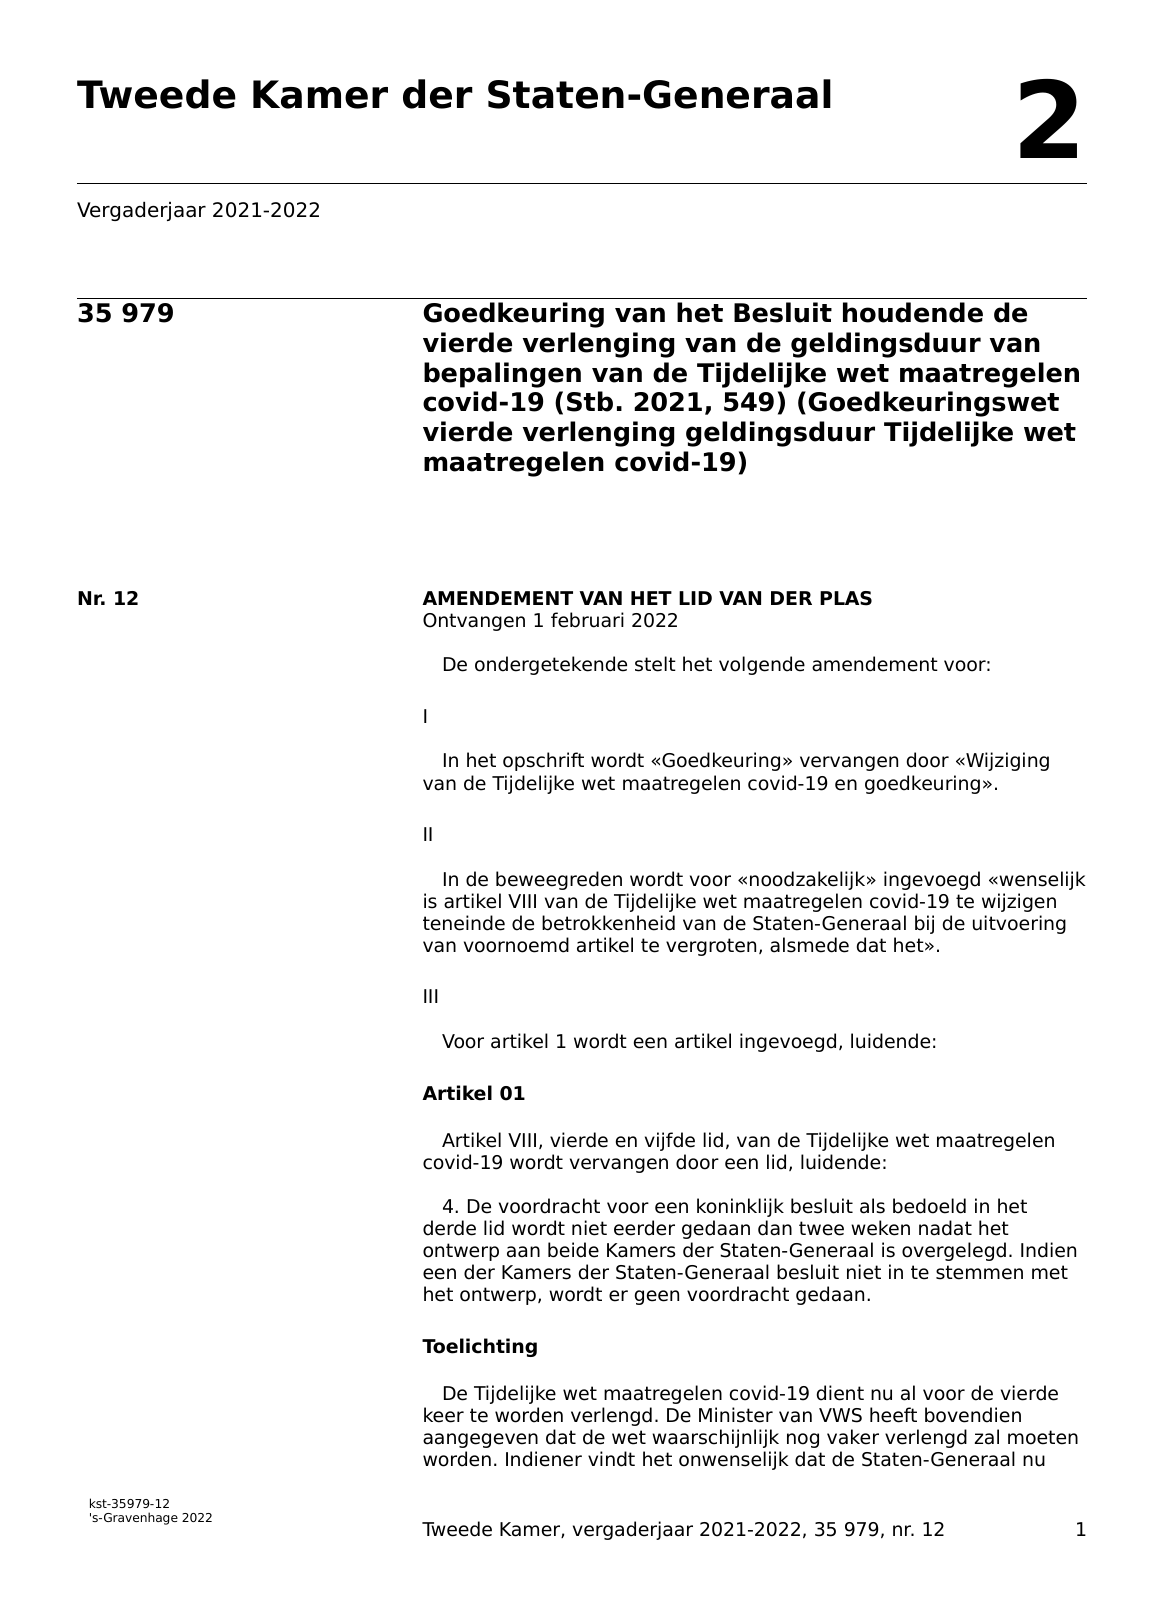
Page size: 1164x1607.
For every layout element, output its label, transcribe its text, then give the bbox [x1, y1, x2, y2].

subtitle 35 979 Goedkeuring van het Besluit houdende de vierde verlenging van de geldingsduur van bepalingen van de Tijdelijke wet maatregelen covid-19 (Stb. 2021, 549) (Goedkeuringswet vierde verlenging geldingsduur Tijdelijke wet maatregelen covid-19) [77, 299, 1087, 477]
table_header 2 [886, 59, 1087, 183]
subtitle Nr. 12 AMENDEMENT VAN HET LID VAN DER PLAS [77, 588, 1087, 610]
text Voor artikel 1 wordt een artikel ingevoegd, luidende: [422, 1031, 1087, 1053]
subtitle Artikel 01 [422, 1083, 1087, 1104]
subtitle II [422, 824, 1087, 846]
text kst-35979-12 [88, 1497, 323, 1511]
subtitle Toelichting [422, 1336, 1087, 1358]
table_header Tweede Kamer der Staten-Generaal [77, 59, 886, 183]
text De Tijdelijke wet maatregelen covid-19 dient nu al voor de vierde keer te worden verlengd. De Minister van VWS heeft bovendien aangegeven dat de wet waarschijnlijk nog vaker verlengd zal moeten worden. Indiener vindt het onwenselijk dat de Staten-Generaal nu [422, 1383, 1087, 1471]
text 's-Gravenhage 2022 [88, 1511, 323, 1525]
text In het opschrift wordt «Goedkeuring» vervangen door «Wijziging van de Tijdelijke wet maatregelen covid-19 en goedkeuring». [422, 750, 1087, 794]
text 4. De voordracht voor een koninklijk besluit als bedoeld in het derde lid wordt niet eerder gedaan dan twee weken nadat het ontwerp aan beide Kamers der Staten-Generaal is overgelegd. Indien een der Kamers der Staten-Generaal besluit niet in te stemmen met het ontwerp, wordt er geen voordracht gedaan. [422, 1196, 1087, 1306]
text Ontvangen 1 februari 2022 [422, 610, 1087, 632]
text In de beweegreden wordt voor «noodzakelijk» ingevoegd «wenselijk is artikel VIII van de Tijdelijke wet maatregelen covid-19 te wijzigen teneinde de betrokkenheid van de Staten-Generaal bij de uitvoering van voornoemd artikel te vergroten, alsmede dat het». [422, 868, 1087, 956]
subtitle III [422, 986, 1087, 1008]
table_cell Vergaderjaar 2021-2022 [77, 184, 1087, 298]
text De ondergetekende stelt het volgende amendement voor: [422, 654, 1087, 676]
subtitle I [422, 706, 1087, 728]
text Artikel VIII, vierde en vijfde lid, van de Tijdelijke wet maatregelen covid-19 wordt vervangen door een lid, luidende: [422, 1129, 1087, 1173]
